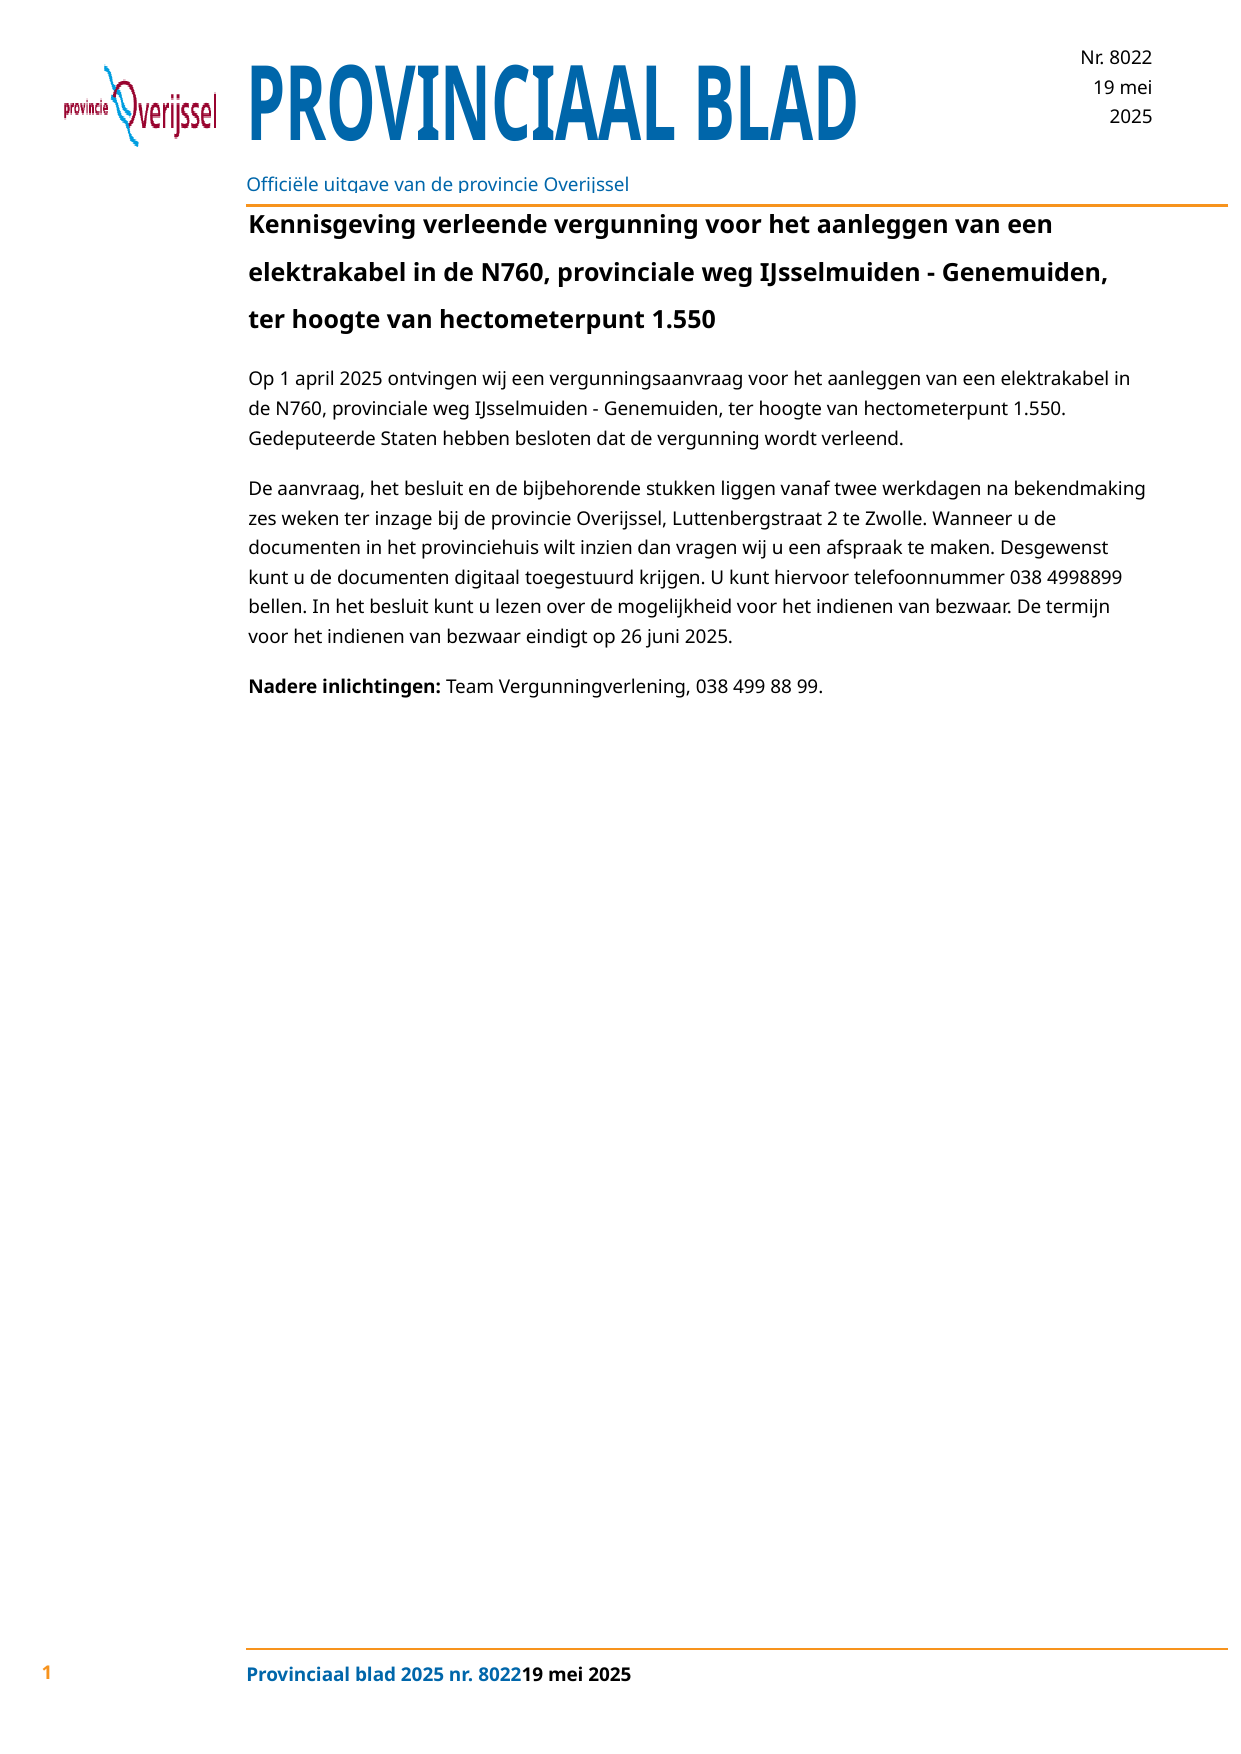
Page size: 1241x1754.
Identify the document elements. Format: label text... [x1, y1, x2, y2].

text De aanvraag, het besluit en de bijbehorende stukken liggen vanaf twee werkdagen na bekendmaking zes weken ter inzage bij de provincie Overijssel, Luttenbergstraat 2 te Zwolle. Wanneer u de documenten in het provinciehuis wilt inzien dan vragen wij u een afspraak te maken. Desgewenst kunt u de documenten digitaal toegestuurd krijgen. U kunt hiervoor telefoonnummer 038 4998899 bellen. In het besluit kunt u lezen over de mogelijkheid voor het indienen van bezwaar. De termijn voor het indienen van bezwaar eindigt op 26 juni 2025. [248, 475, 1152, 649]
text Kennisgeving verleende vergunning voor het aanleggen van een elektrakabel in de N760, provinciale weg IJsselmuiden - Genemuiden, ter hoogte van hectometerpunt 1.550 [248, 207, 1152, 336]
text Op 1 april 2025 ontvingen wij een vergunningsaanvraag voor het aanleggen van een elektrakabel in de N760, provinciale weg IJsselmuiden - Genemuiden, ter hoogte van hectometerpunt 1.550. Gedeputeerde Staten hebben besloten dat de vergunning wordt verleend. [248, 366, 1152, 450]
picture [41, 47, 231, 172]
text Nadere inlichtingen: Team Vergunningverlening, 038 499 88 99. [248, 673, 1152, 699]
